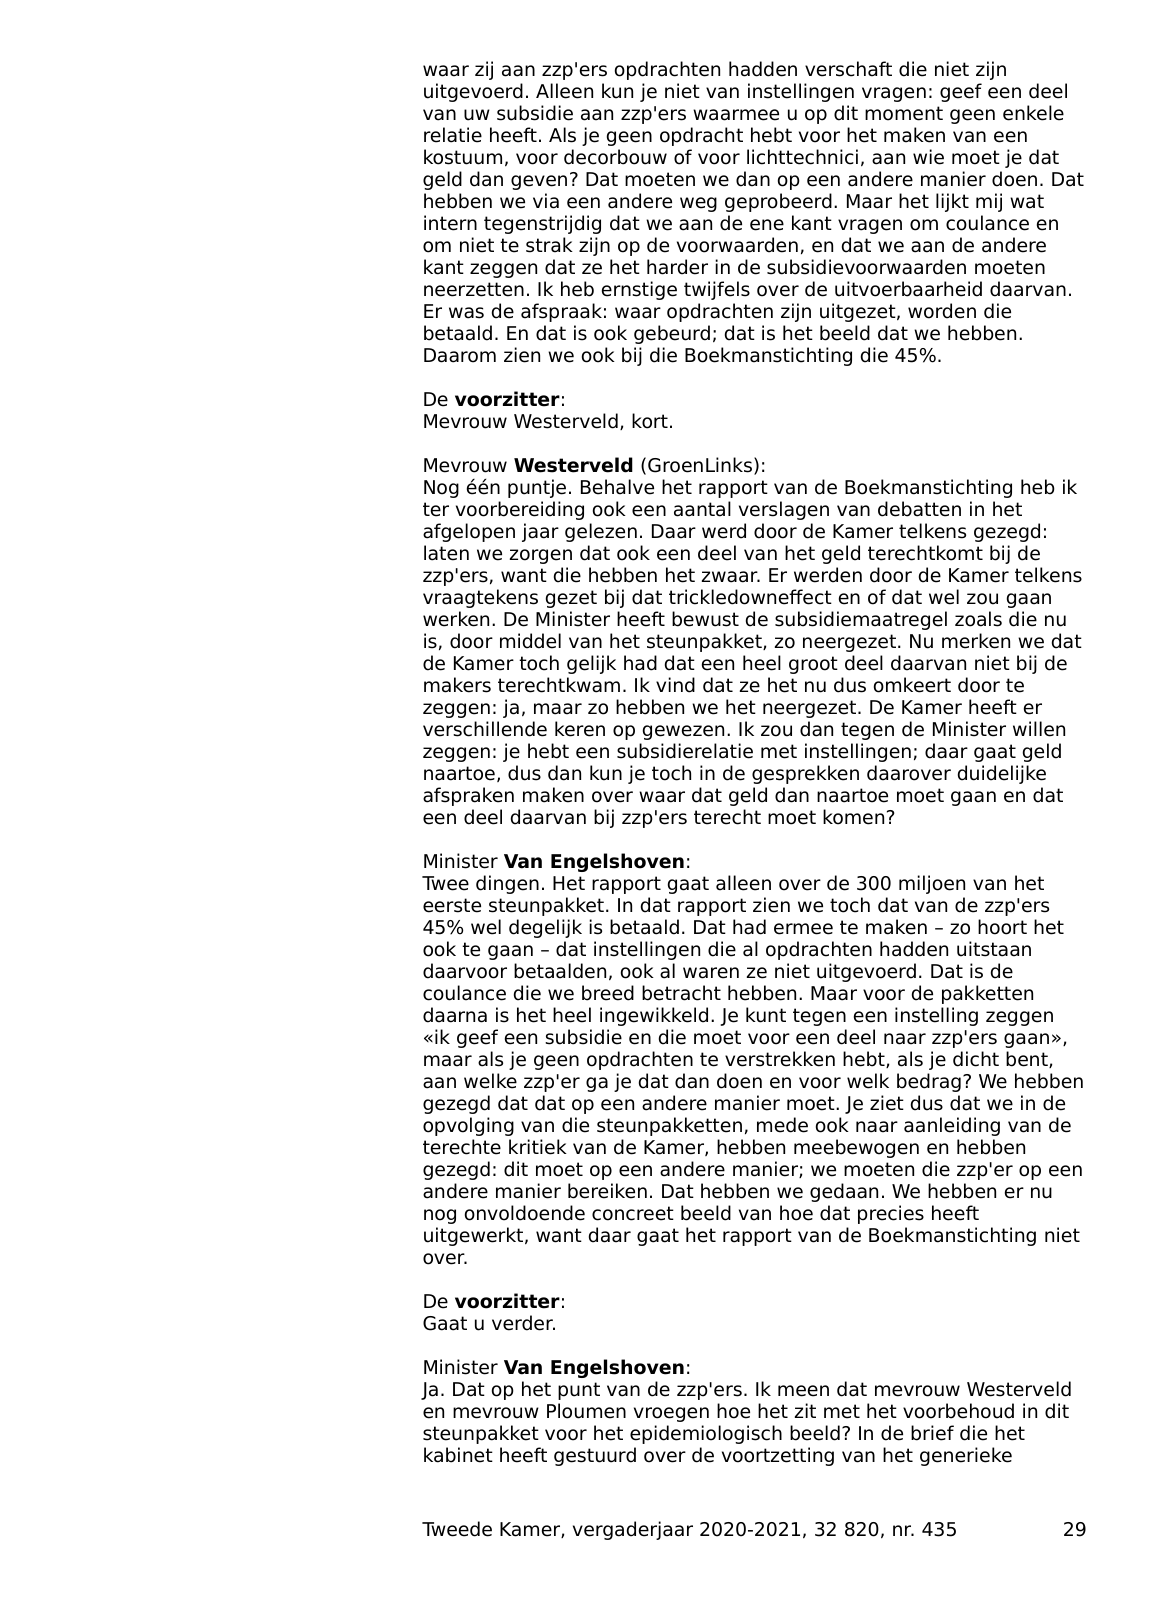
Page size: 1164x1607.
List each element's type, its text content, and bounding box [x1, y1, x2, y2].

text Twee dingen. Het rapport gaat alleen over de 300 miljoen van het eerste steunpakket. In dat rapport zien we toch dat van de zzp'ers 45% wel degelijk is betaald. Dat had ermee te maken – zo hoort het ook te gaan – dat instellingen die al opdrachten hadden uitstaan daarvoor betaalden, ook al waren ze niet uitgevoerd. Dat is de coulance die we breed betracht hebben. Maar voor de pakketten daarna is het heel ingewikkeld. Je kunt tegen een instelling zeggen «ik geef een subsidie en die moet voor een deel naar zzp'ers gaan», maar als je geen opdrachten te verstrekken hebt, als je dicht bent, aan welke zzp'er ga je dat dan doen en voor welk bedrag? We hebben gezegd dat dat op een andere manier moet. Je ziet dus dat we in de opvolging van die steunpakketten, mede ook naar aanleiding van de terechte kritiek van de Kamer, hebben meebewogen en hebben gezegd: dit moet op een andere manier; we moeten die zzp'er op een andere manier bereiken. Dat hebben we gedaan. We hebben er nu nog onvoldoende concreet beeld van hoe dat precies heeft uitgewerkt, want daar gaat het rapport van de Boekmanstichting niet over. [422, 873, 1087, 1268]
text waar zij aan zzp'ers opdrachten hadden verschaft die niet zijn uitgevoerd. Alleen kun je niet van instellingen vragen: geef een deel van uw subsidie aan zzp'ers waarmee u op dit moment geen enkele relatie heeft. Als je geen opdracht hebt voor het maken van een kostuum, voor decorbouw of voor lichttechnici, aan wie moet je dat geld dan geven? Dat moeten we dan op een andere manier doen. Dat hebben we via een andere weg geprobeerd. Maar het lijkt mij wat intern tegenstrijdig dat we aan de ene kant vragen om coulance en om niet te strak zijn op de voorwaarden, en dat we aan de andere kant zeggen dat ze het harder in de subsidievoorwaarden moeten neerzetten. Ik heb ernstige twijfels over de uitvoerbaarheid daarvan. Er was de afspraak: waar opdrachten zijn uitgezet, worden die betaald. En dat is ook gebeurd; dat is het beeld dat we hebben. Daarom zien we ook bij die Boekmanstichting die 45%. [422, 59, 1087, 367]
text De voorzitter: [422, 389, 1087, 411]
text Gaat u verder. [422, 1313, 1087, 1335]
text Nog één puntje. Behalve het rapport van de Boekmanstichting heb ik ter voorbereiding ook een aantal verslagen van debatten in het afgelopen jaar gelezen. Daar werd door de Kamer telkens gezegd: laten we zorgen dat ook een deel van het geld terechtkomt bij de zzp'ers, want die hebben het zwaar. Er werden door de Kamer telkens vraagtekens gezet bij dat trickledowneffect en of dat wel zou gaan werken. De Minister heeft bewust de subsidiemaatregel zoals die nu is, door middel van het steunpakket, zo neergezet. Nu merken we dat de Kamer toch gelijk had dat een heel groot deel daarvan niet bij de makers terechtkwam. Ik vind dat ze het nu dus omkeert door te zeggen: ja, maar zo hebben we het neergezet. De Kamer heeft er verschillende keren op gewezen. Ik zou dan tegen de Minister willen zeggen: je hebt een subsidierelatie met instellingen; daar gaat geld naartoe, dus dan kun je toch in de gesprekken daarover duidelijke afspraken maken over waar dat geld dan naartoe moet gaan en dat een deel daarvan bij zzp'ers terecht moet komen? [422, 477, 1087, 829]
text Ja. Dat op het punt van de zzp'ers. Ik meen dat mevrouw Westerveld en mevrouw Ploumen vroegen hoe het zit met het voorbehoud in dit steunpakket voor het epidemiologisch beeld? In de brief die het kabinet heeft gestuurd over de voortzetting van het generieke [422, 1379, 1087, 1467]
text Minister Van Engelshoven: [422, 1357, 1087, 1379]
text Mevrouw Westerveld, kort. [422, 411, 1087, 433]
text Minister Van Engelshoven: [422, 851, 1087, 873]
text De voorzitter: [422, 1291, 1087, 1313]
text Mevrouw Westerveld (GroenLinks): [422, 455, 1087, 477]
